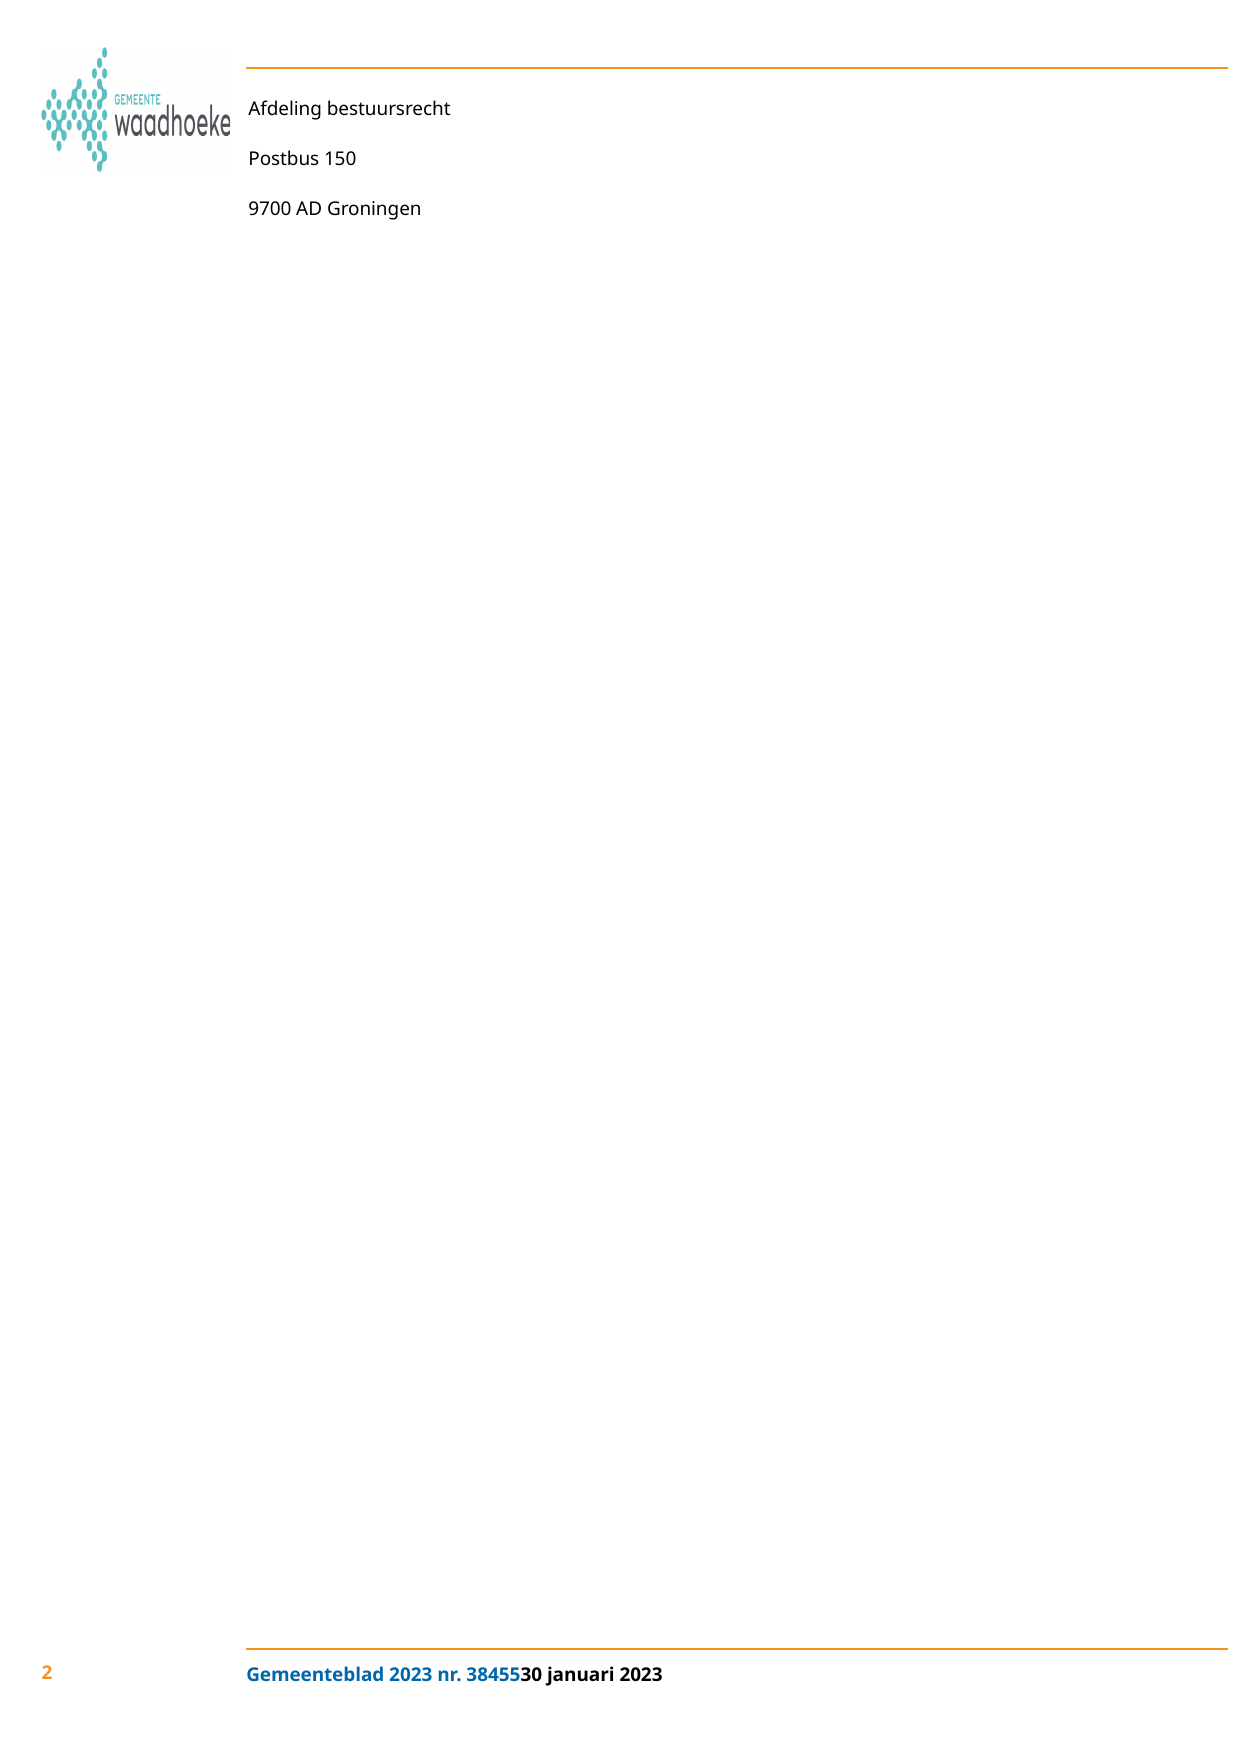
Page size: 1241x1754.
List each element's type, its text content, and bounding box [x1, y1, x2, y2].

picture [41, 47, 231, 172]
text Postbus 150 [248, 145, 1152, 171]
text 9700 AD Groningen [248, 196, 1152, 221]
text Afdeling bestuursrecht [248, 95, 1152, 121]
